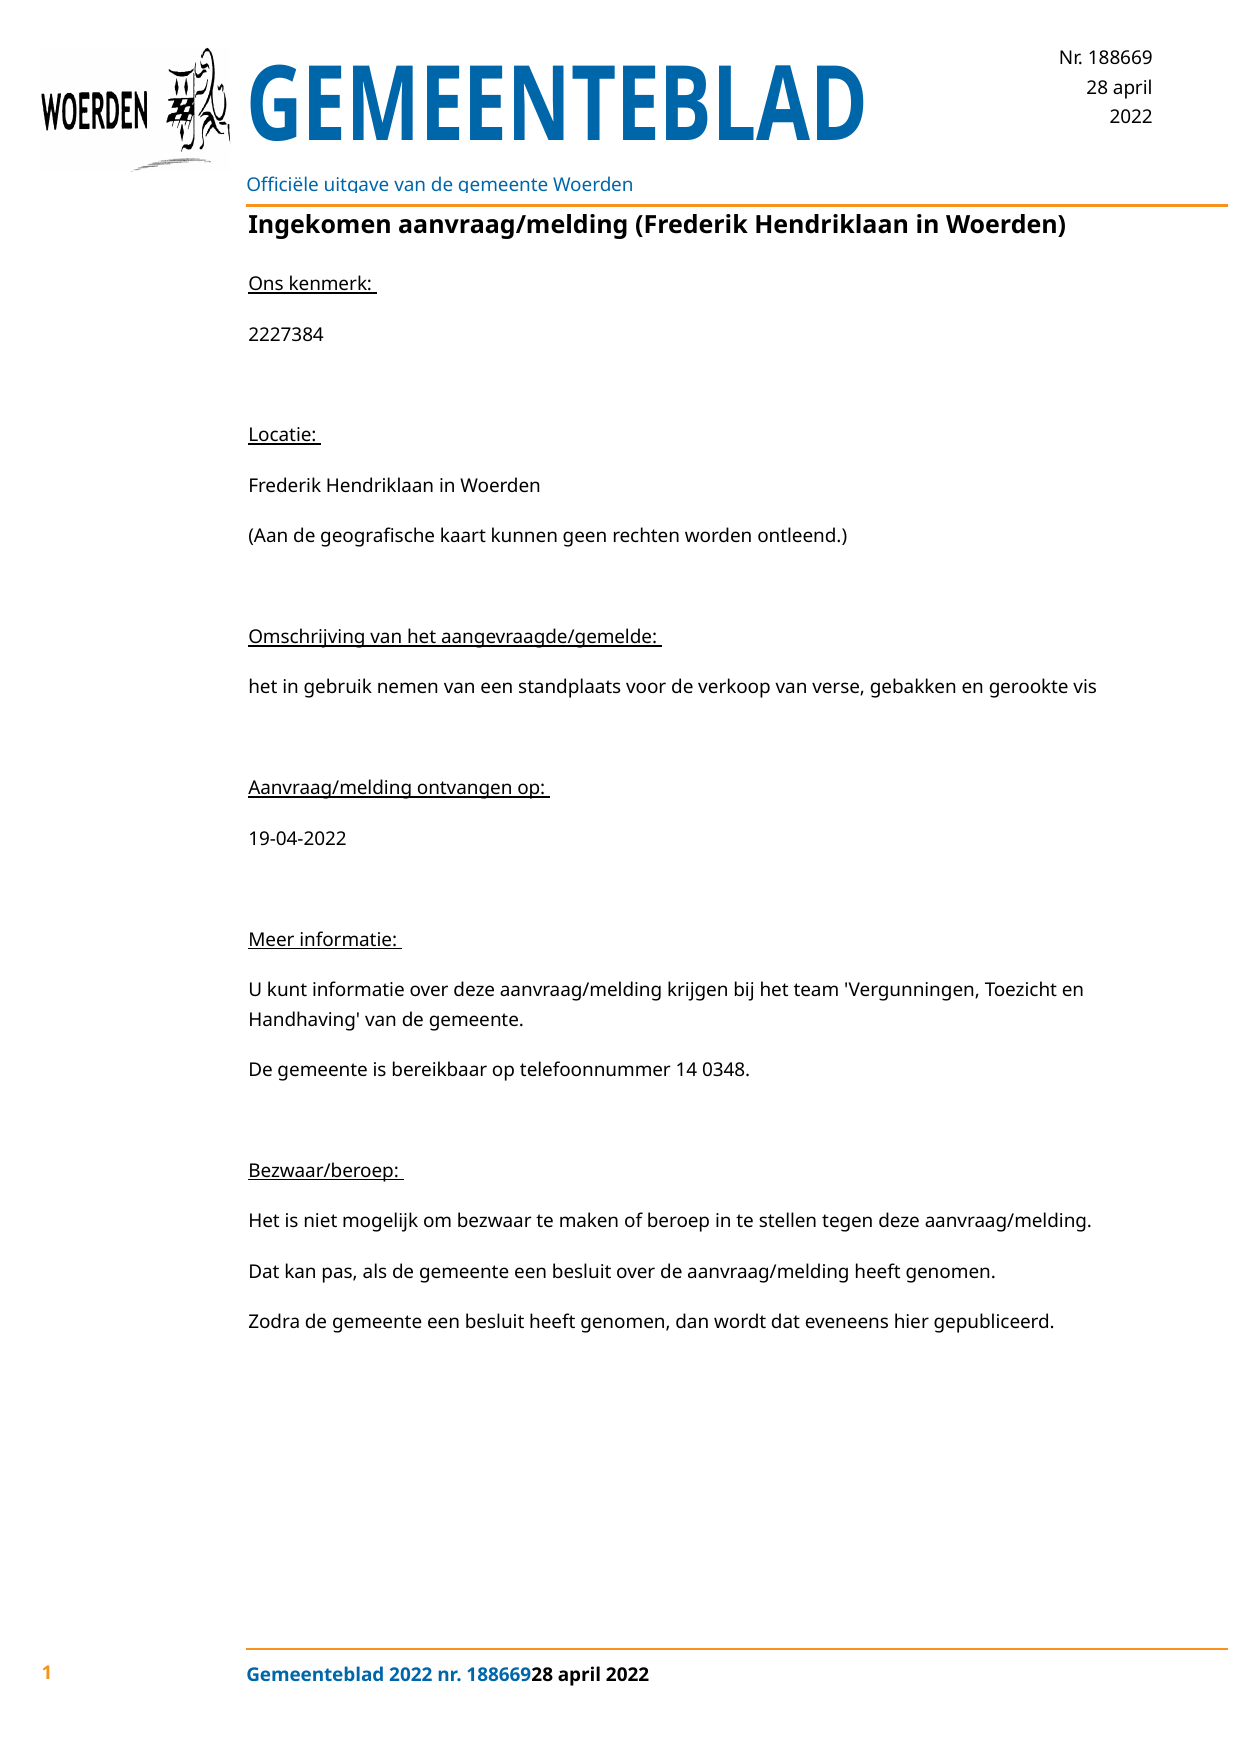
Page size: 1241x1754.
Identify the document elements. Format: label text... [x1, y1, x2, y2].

picture [41, 47, 231, 172]
text Dat kan pas, als de gemeente een besluit over de aanvraag/melding heeft genomen. [248, 1258, 1152, 1283]
text het in gebruik nemen van een standplaats voor de verkoop van verse, gebakken en gerookte vis [248, 674, 1152, 699]
text Locatie: [248, 422, 1152, 447]
text Ons kenmerk: [248, 270, 1152, 296]
text Meer informatie: [248, 926, 1152, 951]
text Aanvraag/melding ontvangen op: [248, 774, 1152, 800]
text Ingekomen aanvraag/melding (Frederik Hendriklaan in Woerden) [248, 207, 1152, 241]
text 19-04-2022 [248, 825, 1152, 851]
text (Aan de geografische kaart kunnen geen rechten worden ontleend.) [248, 522, 1152, 548]
text Omschrijving van het aangevraagde/gemelde: [248, 623, 1152, 649]
text De gemeente is bereikbaar op telefoonnummer 14 0348. [248, 1056, 1152, 1082]
text Bezwaar/beroep: [248, 1157, 1152, 1183]
text 2227384 [248, 321, 1152, 346]
text U kunt informatie over deze aanvraag/melding krijgen bij het team 'Vergunningen, Toezicht en Handhaving' van de gemeente. [248, 976, 1152, 1031]
text Zodra de gemeente een besluit heeft genomen, dan wordt dat eveneens hier gepubliceerd. [248, 1308, 1152, 1334]
text Het is niet mogelijk om bezwaar te maken of beroep in te stellen tegen deze aanvraag/melding. [248, 1207, 1152, 1233]
text Frederik Hendriklaan in Woerden [248, 472, 1152, 498]
